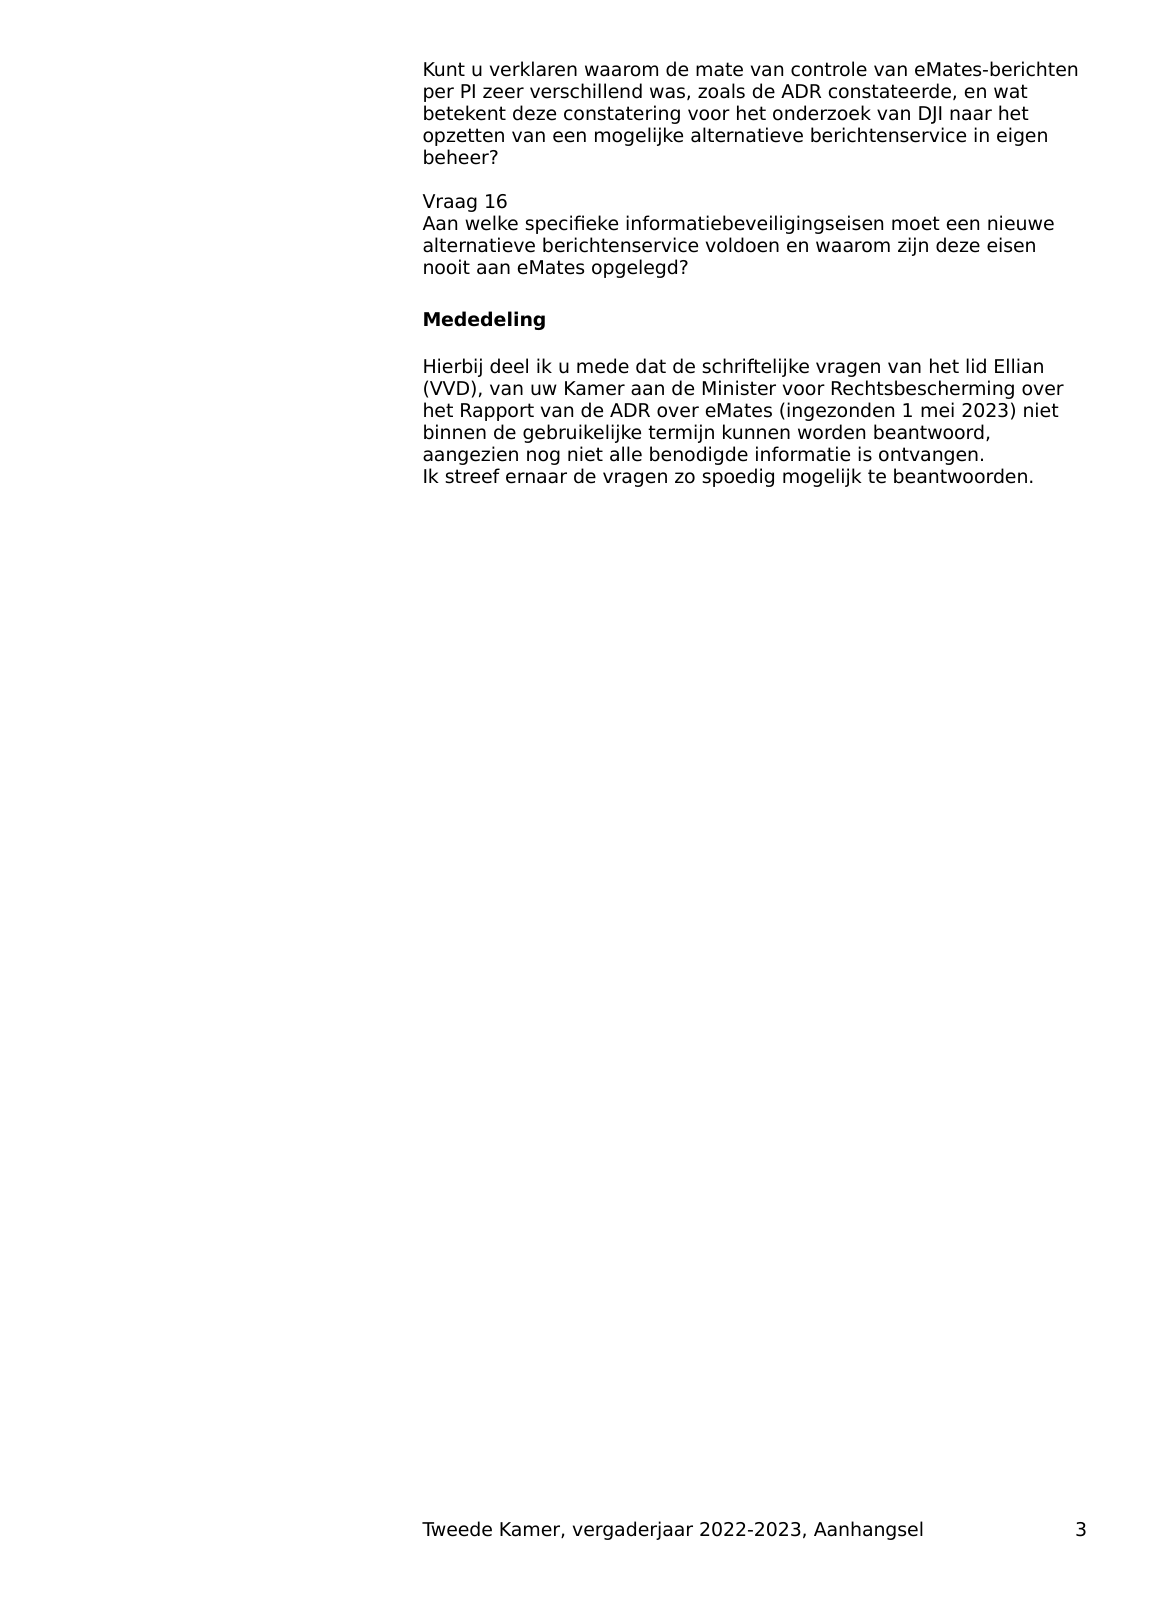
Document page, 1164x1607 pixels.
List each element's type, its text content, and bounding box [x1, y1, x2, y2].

text Vraag 16 [422, 191, 1087, 213]
text Ik streef ernaar de vragen zo spoedig mogelijk te beantwoorden. [422, 466, 1087, 488]
text Hierbij deel ik u mede dat de schriftelijke vragen van het lid Ellian (VVD), van uw Kamer aan de Minister voor Rechtsbescherming over het Rapport van de ADR over eMates (ingezonden 1 mei 2023) niet binnen de gebruikelijke termijn kunnen worden beantwoord, aangezien nog niet alle benodigde informatie is ontvangen. [422, 356, 1087, 466]
text Kunt u verklaren waarom de mate van controle van eMates-berichten per PI zeer verschillend was, zoals de ADR constateerde, en wat betekent deze constatering voor het onderzoek van DJI naar het opzetten van een mogelijke alternatieve berichtenservice in eigen beheer? [422, 59, 1087, 169]
subtitle Mededeling [422, 309, 1087, 331]
text Aan welke specifieke informatiebeveiligingseisen moet een nieuwe alternatieve berichtenservice voldoen en waarom zijn deze eisen nooit aan eMates opgelegd? [422, 213, 1087, 279]
